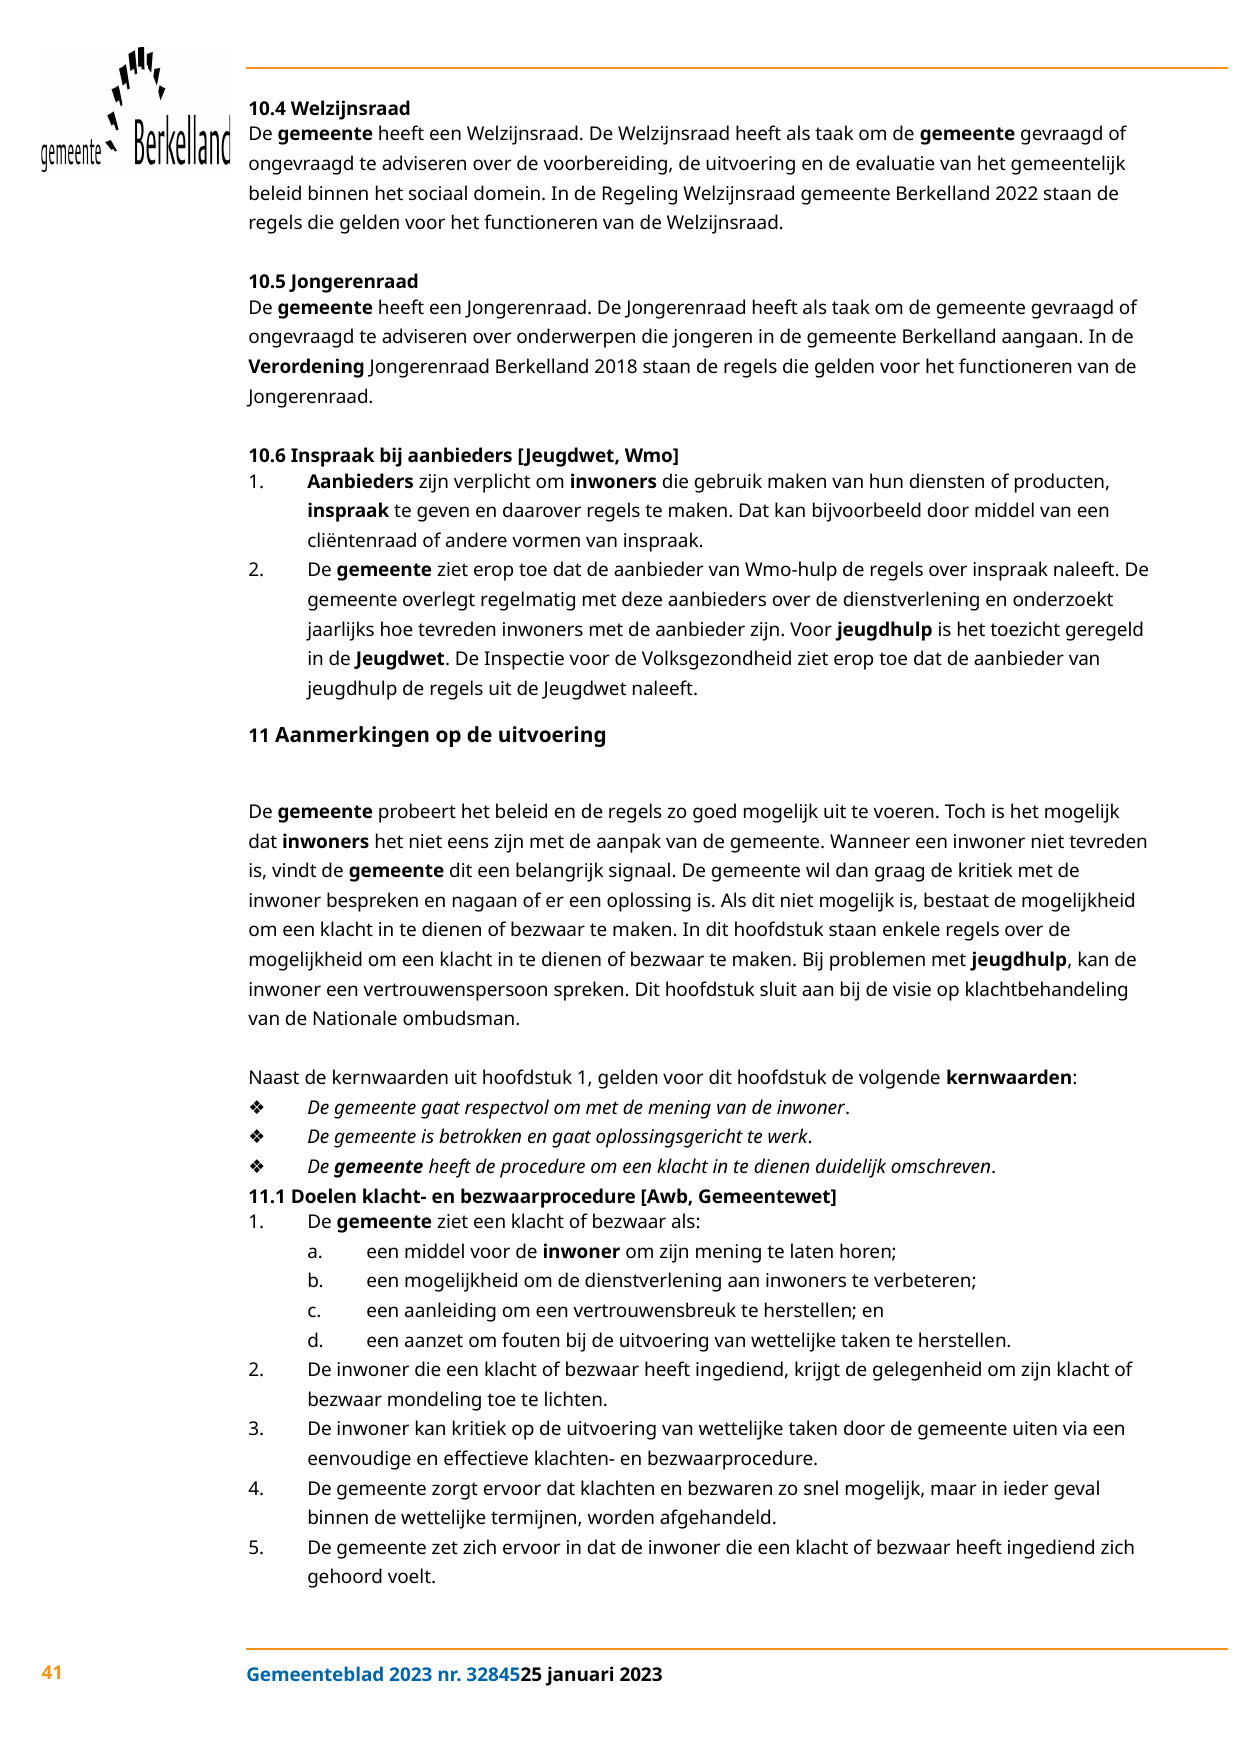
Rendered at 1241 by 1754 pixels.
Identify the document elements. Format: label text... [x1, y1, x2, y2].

list De gemeente ziet erop toe dat de aanbieder van Wmo-hulp de regels over inspraak naleeft. De gemeente overlegt regelmatig met deze aanbieders over de dienstverlening en onderzoekt jaarlijks hoe tevreden inwoners met de aanbieder zijn. Voor jeugdhulp is het toezicht geregeld in de Jeugdwet. De Inspectie voor de Volksgezondheid ziet erop toe dat de aanbieder van jeugdhulp de regels uit de Jeugdwet naleeft. [248, 557, 1152, 701]
text 11.1 Doelen klacht- en bezwaarprocedure [Awb, Gemeentewet] [248, 1183, 1152, 1208]
list een aanleiding om een vertrouwensbreuk te herstellen; en [307, 1297, 1152, 1323]
list een aanzet om fouten bij de uitvoering van wettelijke taken te herstellen. [307, 1327, 1152, 1353]
list Aanbieders zijn verplicht om inwoners die gebruik maken van hun diensten of producten, inspraak te geven en daarover regels te maken. Dat kan bijvoorbeeld door middel van een cliëntenraad of andere vormen van inspraak. [248, 468, 1152, 553]
list De gemeente gaat respectvol om met de mening van de inwoner. [248, 1094, 1152, 1120]
text 10.5 Jongerenraad [248, 268, 1152, 294]
text De gemeente probeert het beleid en de regels zo goed mogelijk uit te voeren. Toch is het mogelijk dat inwoners het niet eens zijn met de aanpak van de gemeente. Wanneer een inwoner niet tevreden is, vindt de gemeente dit een belangrijk signaal. De gemeente wil dan graag de kritiek met de inwoner bespreken en nagaan of er een oplossing is. Als dit niet mogelijk is, bestaat de mogelijkheid om een klacht in te dienen of bezwaar te maken. In dit hoofdstuk staan enkele regels over de mogelijkheid om een klacht in te dienen of bezwaar te maken. Bij problemen met jeugdhulp, kan de inwoner een vertrouwenspersoon spreken. Dit hoofdstuk sluit aan bij de visie op klachtbehandeling van de Nationale ombudsman. [248, 798, 1152, 1031]
picture [41, 47, 231, 172]
text 10.6 Inspraak bij aanbieders [Jeugdwet, Wmo] [248, 442, 1152, 468]
list De inwoner die een klacht of bezwaar heeft ingediend, krijgt de gelegenheid om zijn klacht of bezwaar mondeling toe te lichten. [248, 1356, 1152, 1412]
text 11 Aanmerkingen op de uitvoering [248, 721, 1152, 749]
text 10.4 Welzijnsraad [248, 95, 1152, 121]
list De gemeente heeft de procedure om een klacht in te dienen duidelijk omschreven. [248, 1153, 1152, 1179]
list De inwoner kan kritiek op de uitvoering van wettelijke taken door de gemeente uiten via een eenvoudige en effectieve klachten- en bezwaarprocedure. [248, 1416, 1152, 1471]
list een middel voor de inwoner om zijn mening te laten horen; [307, 1238, 1152, 1264]
list De gemeente zet zich ervoor in dat de inwoner die een klacht of bezwaar heeft ingediend zich gehoord voelt. [248, 1534, 1152, 1589]
list De gemeente ziet een klacht of bezwaar als: [248, 1208, 1152, 1234]
text Naast de kernwaarden uit hoofdstuk 1, gelden voor dit hoofdstuk de volgende kernwaarden: [248, 1064, 1152, 1090]
text De gemeente heeft een Welzijnsraad. De Welzijnsraad heeft als taak om de gemeente gevraagd of ongevraagd te adviseren over de voorbereiding, de uitvoering en de evaluatie van het gemeentelijk beleid binnen het sociaal domein. In de Regeling Welzijnsraad gemeente Berkelland 2022 staan de regels die gelden voor het functioneren van de Welzijnsraad. [248, 121, 1152, 235]
list De gemeente zorgt ervoor dat klachten en bezwaren zo snel mogelijk, maar in ieder geval binnen de wettelijke termijnen, worden afgehandeld. [248, 1475, 1152, 1530]
list De gemeente is betrokken en gaat oplossingsgericht te werk. [248, 1124, 1152, 1149]
text De gemeente heeft een Jongerenraad. De Jongerenraad heeft als taak om de gemeente gevraagd of ongevraagd te adviseren over onderwerpen die jongeren in de gemeente Berkelland aangaan. In de Verordening Jongerenraad Berkelland 2018 staan de regels die gelden voor het functioneren van de Jongerenraad. [248, 294, 1152, 409]
list een mogelijkheid om de dienstverlening aan inwoners te verbeteren; [307, 1268, 1152, 1293]
